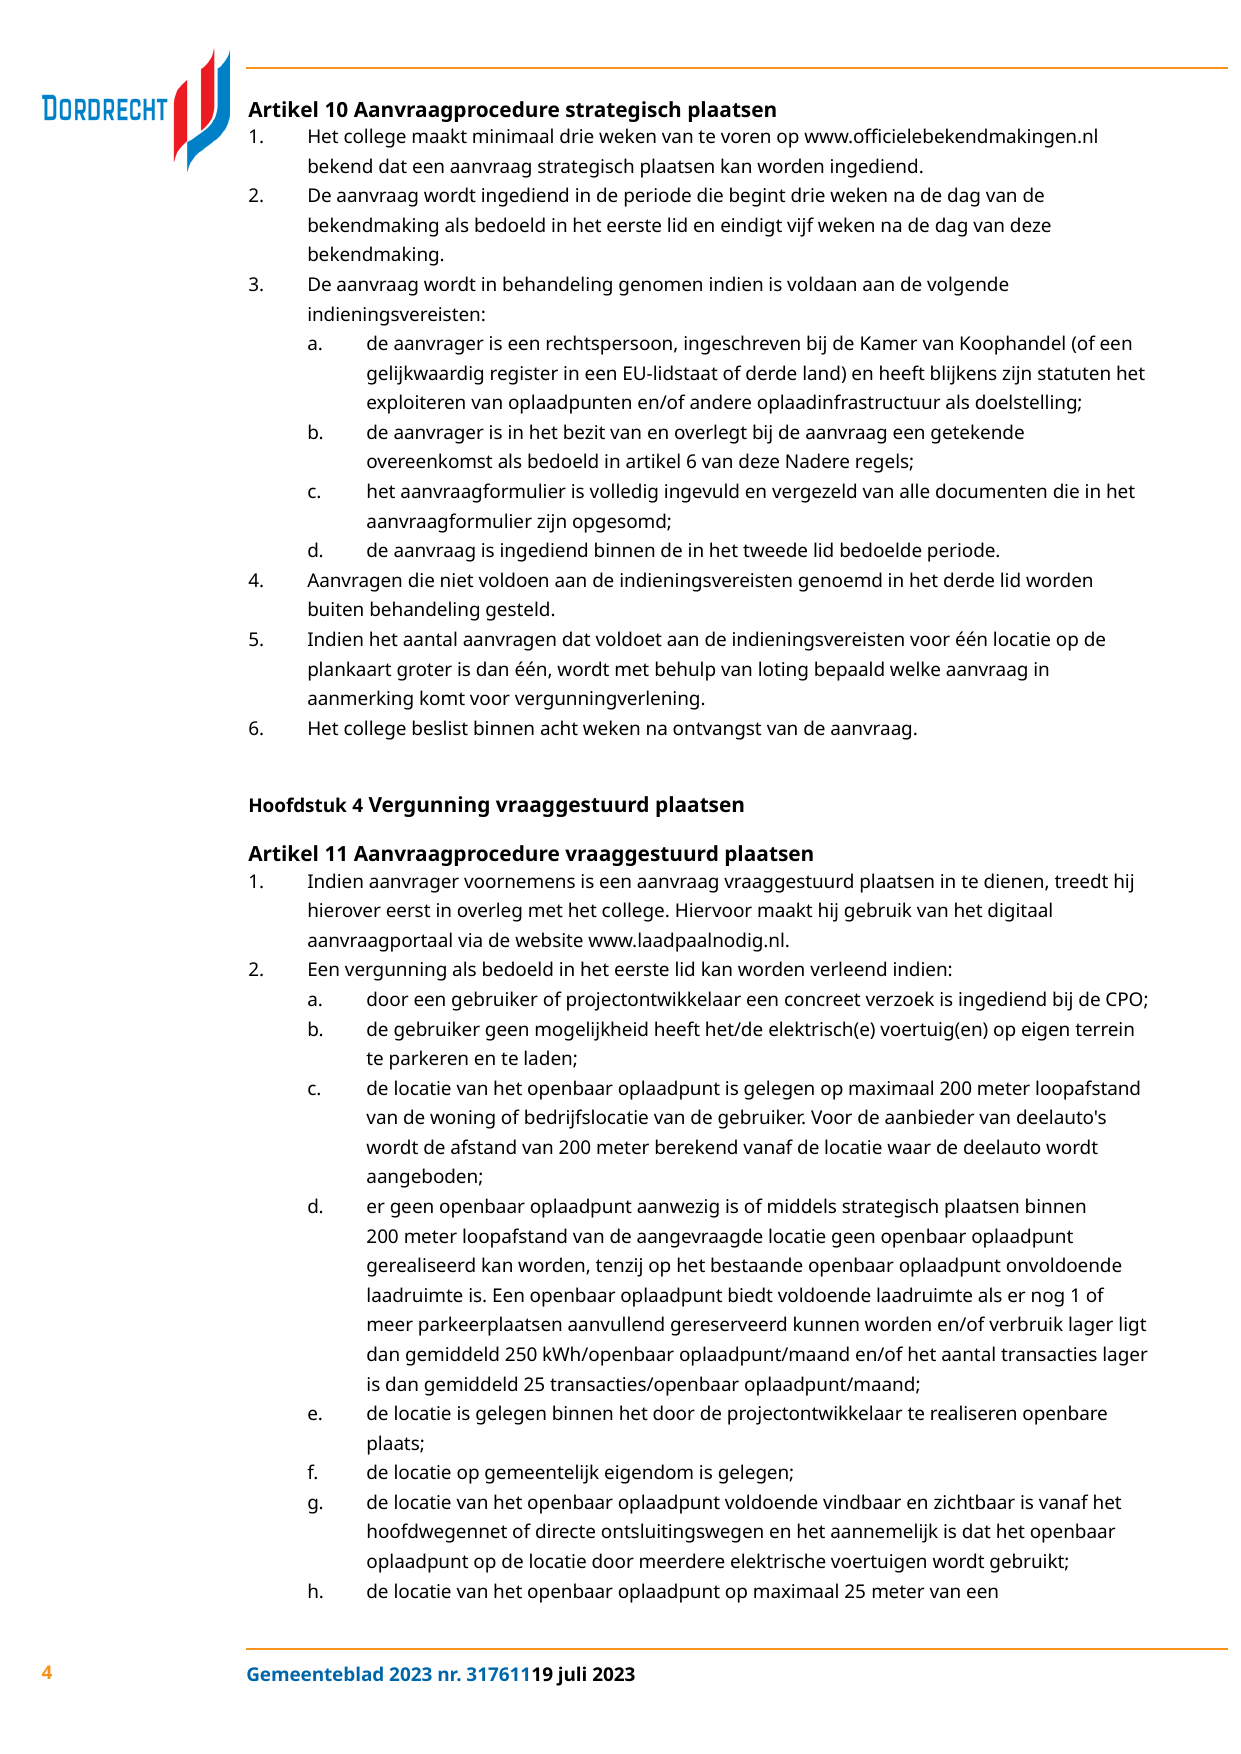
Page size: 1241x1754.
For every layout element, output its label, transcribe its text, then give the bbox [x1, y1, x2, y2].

list de aanvraag is ingediend binnen de in het tweede lid bedoelde periode. [307, 537, 1152, 563]
list de locatie van het openbaar oplaadpunt is gelegen op maximaal 200 meter loopafstand van de woning of bedrijfslocatie van de gebruiker. Voor de aanbieder van deelauto's wordt de afstand van 200 meter berekend vanaf de locatie waar de deelauto wordt aangeboden; [307, 1075, 1152, 1189]
list de aanvrager is een rechtspersoon, ingeschreven bij de Kamer van Koophandel (of een gelijkwaardig register in een EU-lidstaat of derde land) en heeft blijkens zijn statuten het exploiteren van oplaadpunten en/of andere oplaadinfrastructuur als doelstelling; [307, 330, 1152, 415]
list door een gebruiker of projectontwikkelaar een concreet verzoek is ingediend bij de CPO; [307, 986, 1152, 1012]
list De aanvraag wordt ingediend in de periode die begint drie weken na de dag van de bekendmaking als bedoeld in het eerste lid en eindigt vijf weken na de dag van deze bekendmaking. [248, 182, 1152, 267]
list de locatie op gemeentelijk eigendom is gelegen; [307, 1459, 1152, 1485]
list de aanvrager is in het bezit van en overlegt bij de aanvraag een getekende overeenkomst als bedoeld in artikel 6 van deze Nadere regels; [307, 419, 1152, 474]
list de locatie van het openbaar oplaadpunt voldoende vindbaar en zichtbaar is vanaf het hoofdwegennet of directe ontsluitingswegen en het aannemelijk is dat het openbaar oplaadpunt op de locatie door meerdere elektrische voertuigen wordt gebruikt; [307, 1489, 1152, 1574]
list Indien het aantal aanvragen dat voldoet aan de indieningsvereisten voor één locatie op de plankaart groter is dan één, wordt met behulp van loting bepaald welke aanvraag in aanmerking komt voor vergunningverlening. [248, 626, 1152, 711]
list de locatie van het openbaar oplaadpunt op maximaal 25 meter van een [307, 1578, 1152, 1603]
list Het college beslist binnen acht weken na ontvangst van de aanvraag. [248, 715, 1152, 741]
list de gebruiker geen mogelijkheid heeft het/de elektrisch(e) voertuig(en) op eigen terrein te parkeren en te laden; [307, 1016, 1152, 1071]
list de locatie is gelegen binnen het door de projectontwikkelaar te realiseren openbare plaats; [307, 1400, 1152, 1456]
text Artikel 10 Aanvraagprocedure strategisch plaatsen [248, 95, 1152, 123]
picture [41, 47, 231, 172]
list er geen openbaar oplaadpunt aanwezig is of middels strategisch plaatsen binnen 200 meter loopafstand van de aangevraagde locatie geen openbaar oplaadpunt gerealiseerd kan worden, tenzij op het bestaande openbaar oplaadpunt onvoldoende laadruimte is. Een openbaar oplaadpunt biedt voldoende laadruimte als er nog 1 of meer parkeerplaatsen aanvullend gereserveerd kunnen worden en/of verbruik lager ligt dan gemiddeld 250 kWh/openbaar oplaadpunt/maand en/of het aantal transacties lager is dan gemiddeld 25 transacties/openbaar oplaadpunt/maand; [307, 1193, 1152, 1396]
text Hoofdstuk 4 Vergunning vraaggestuurd plaatsen [248, 790, 1152, 818]
text Artikel 11 Aanvraagprocedure vraaggestuurd plaatsen [248, 839, 1152, 868]
list Een vergunning als bedoeld in het eerste lid kan worden verleend indien: [248, 957, 1152, 982]
list het aanvraagformulier is volledig ingevuld en vergezeld van alle documenten die in het aanvraagformulier zijn opgesomd; [307, 478, 1152, 533]
list De aanvraag wordt in behandeling genomen indien is voldaan aan de volgende indieningsvereisten: [248, 271, 1152, 326]
list Indien aanvrager voornemens is een aanvraag vraaggestuurd plaatsen in te dienen, treedt hij hierover eerst in overleg met het college. Hiervoor maakt hij gebruik van het digitaal aanvraagportaal via de website www.laadpaalnodig.nl. [248, 868, 1152, 953]
list Aanvragen die niet voldoen aan de indieningsvereisten genoemd in het derde lid worden buiten behandeling gesteld. [248, 567, 1152, 622]
list Het college maakt minimaal drie weken van te voren op www.officielebekendmakingen.nl bekend dat een aanvraag strategisch plaatsen kan worden ingediend. [248, 123, 1152, 178]
